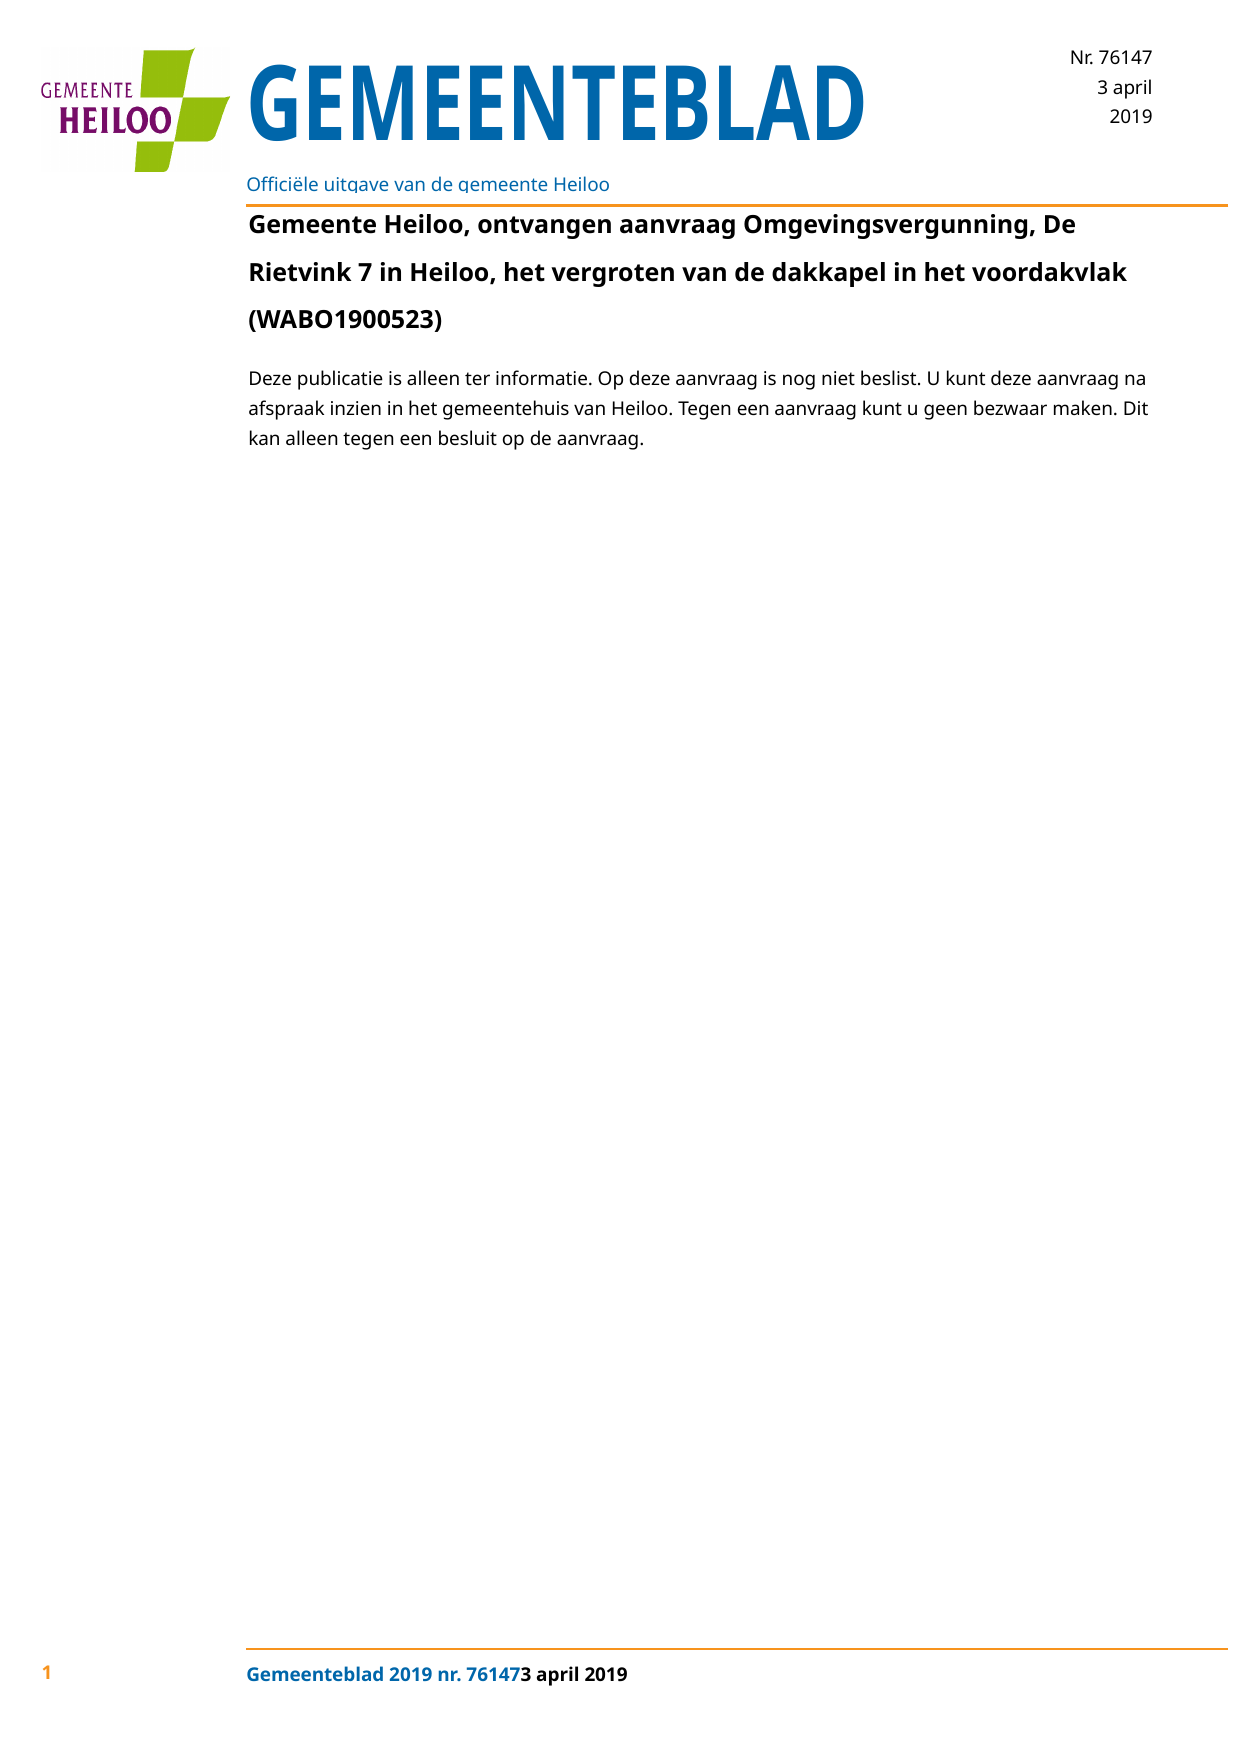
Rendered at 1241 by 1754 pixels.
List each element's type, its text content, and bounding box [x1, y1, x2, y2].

text Gemeente Heiloo, ontvangen aanvraag Omgevingsvergunning, De Rietvink 7 in Heiloo, het vergroten van de dakkapel in het voordakvlak (WABO1900523) [248, 207, 1152, 336]
picture [41, 47, 231, 172]
text Deze publicatie is alleen ter informatie. Op deze aanvraag is nog niet beslist. U kunt deze aanvraag na afspraak inzien in het gemeentehuis van Heiloo. Tegen een aanvraag kunt u geen bezwaar maken. Dit kan alleen tegen een besluit op de aanvraag. [248, 366, 1152, 450]
